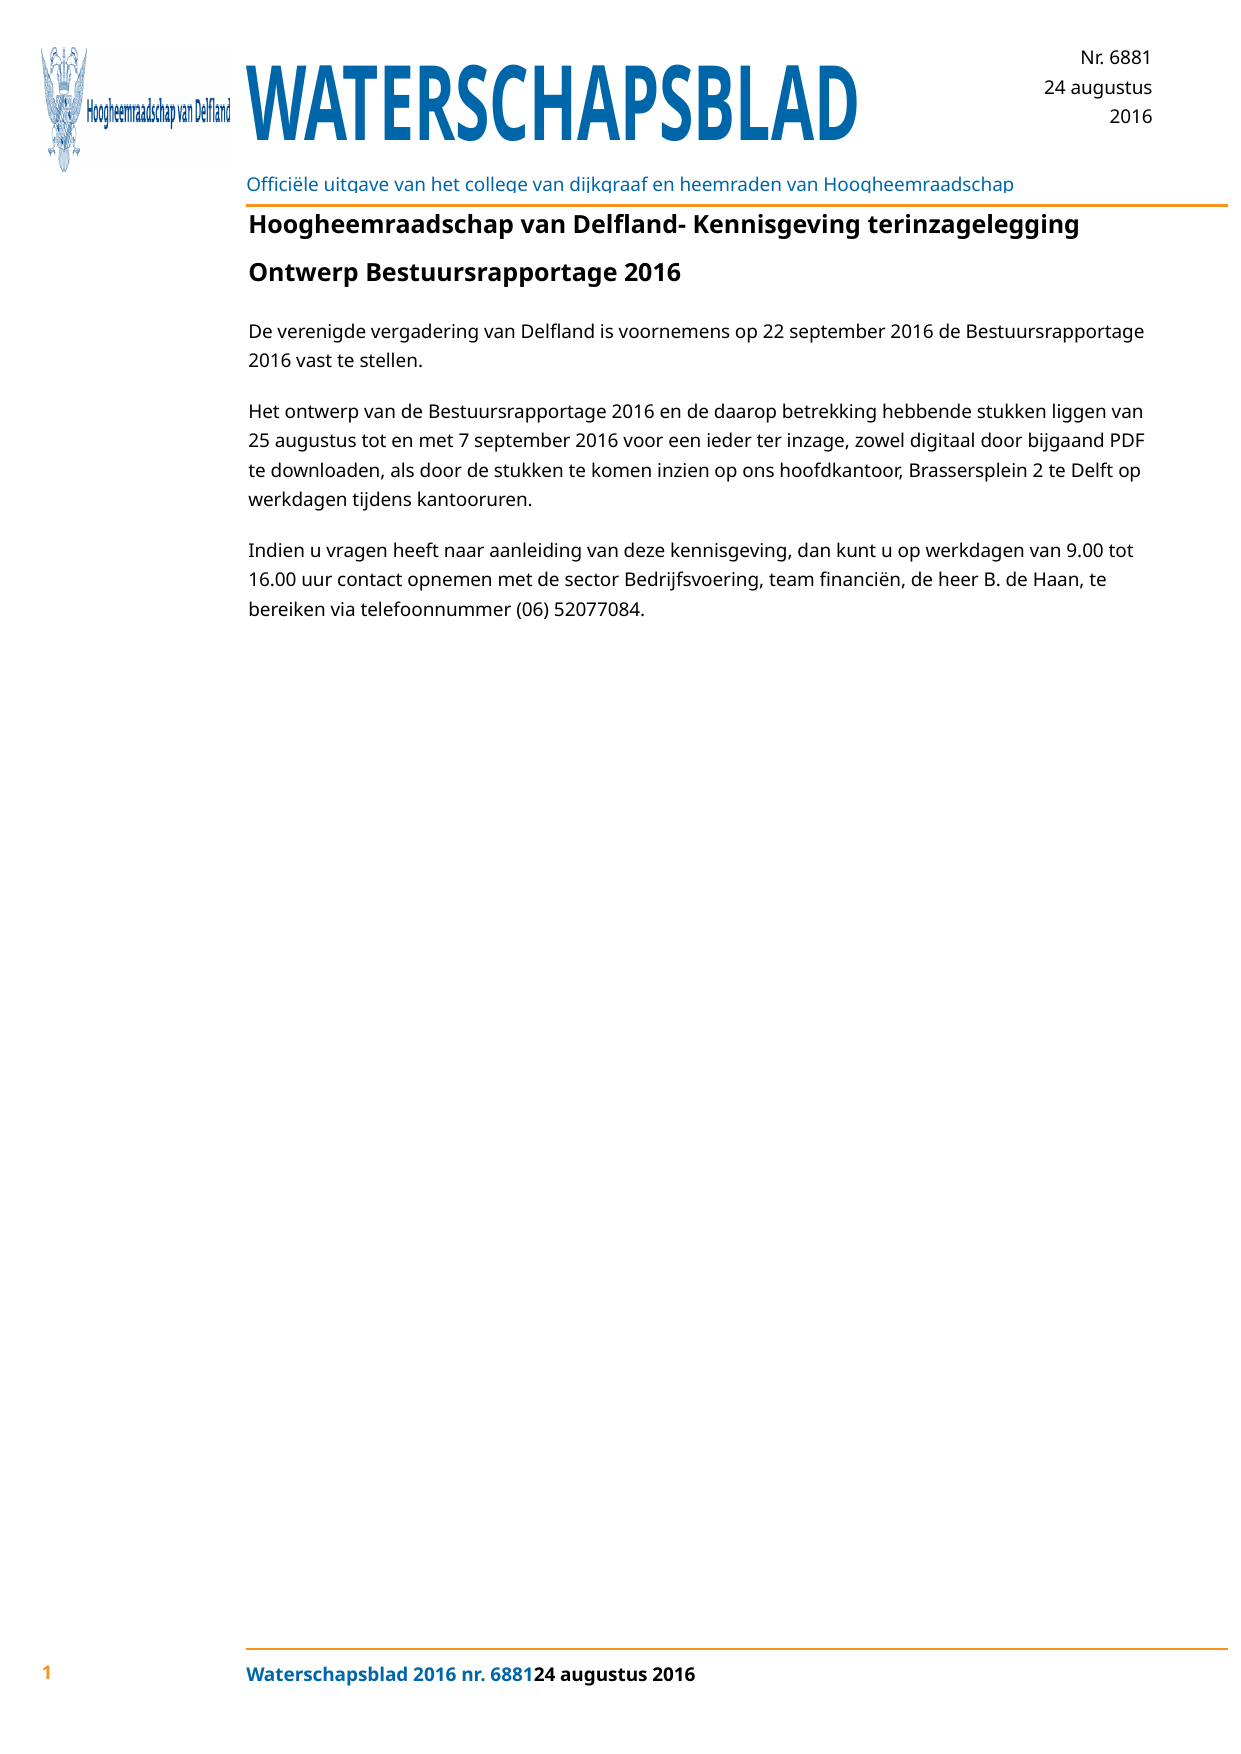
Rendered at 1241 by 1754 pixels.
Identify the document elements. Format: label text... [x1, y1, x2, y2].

text Hoogheemraadschap van Delfland- Kennisgeving terinzagelegging Ontwerp Bestuursrapportage 2016 [248, 207, 1152, 288]
text De verenigde vergadering van Delfland is voornemens op 22 september 2016 de Bestuursrapportage 2016 vast te stellen. [248, 318, 1152, 373]
text Het ontwerp van de Bestuursrapportage 2016 en de daarop betrekking hebbende stukken liggen van 25 augustus tot en met 7 september 2016 voor een ieder ter inzage, zowel digitaal door bijgaand PDF te downloaden, als door de stukken te komen inzien op ons hoofdkantoor, Brassersplein 2 te Delft op werkdagen tijdens kantooruren. [248, 398, 1152, 512]
text Indien u vragen heeft naar aanleiding van deze kennisgeving, dan kunt u op werkdagen van 9.00 tot 16.00 uur contact opnemen met de sector Bedrijfsvoering, team financiën, de heer B. de Haan, te bereiken via telefoonnummer (06) 52077084. [248, 537, 1152, 622]
picture [41, 47, 231, 172]
